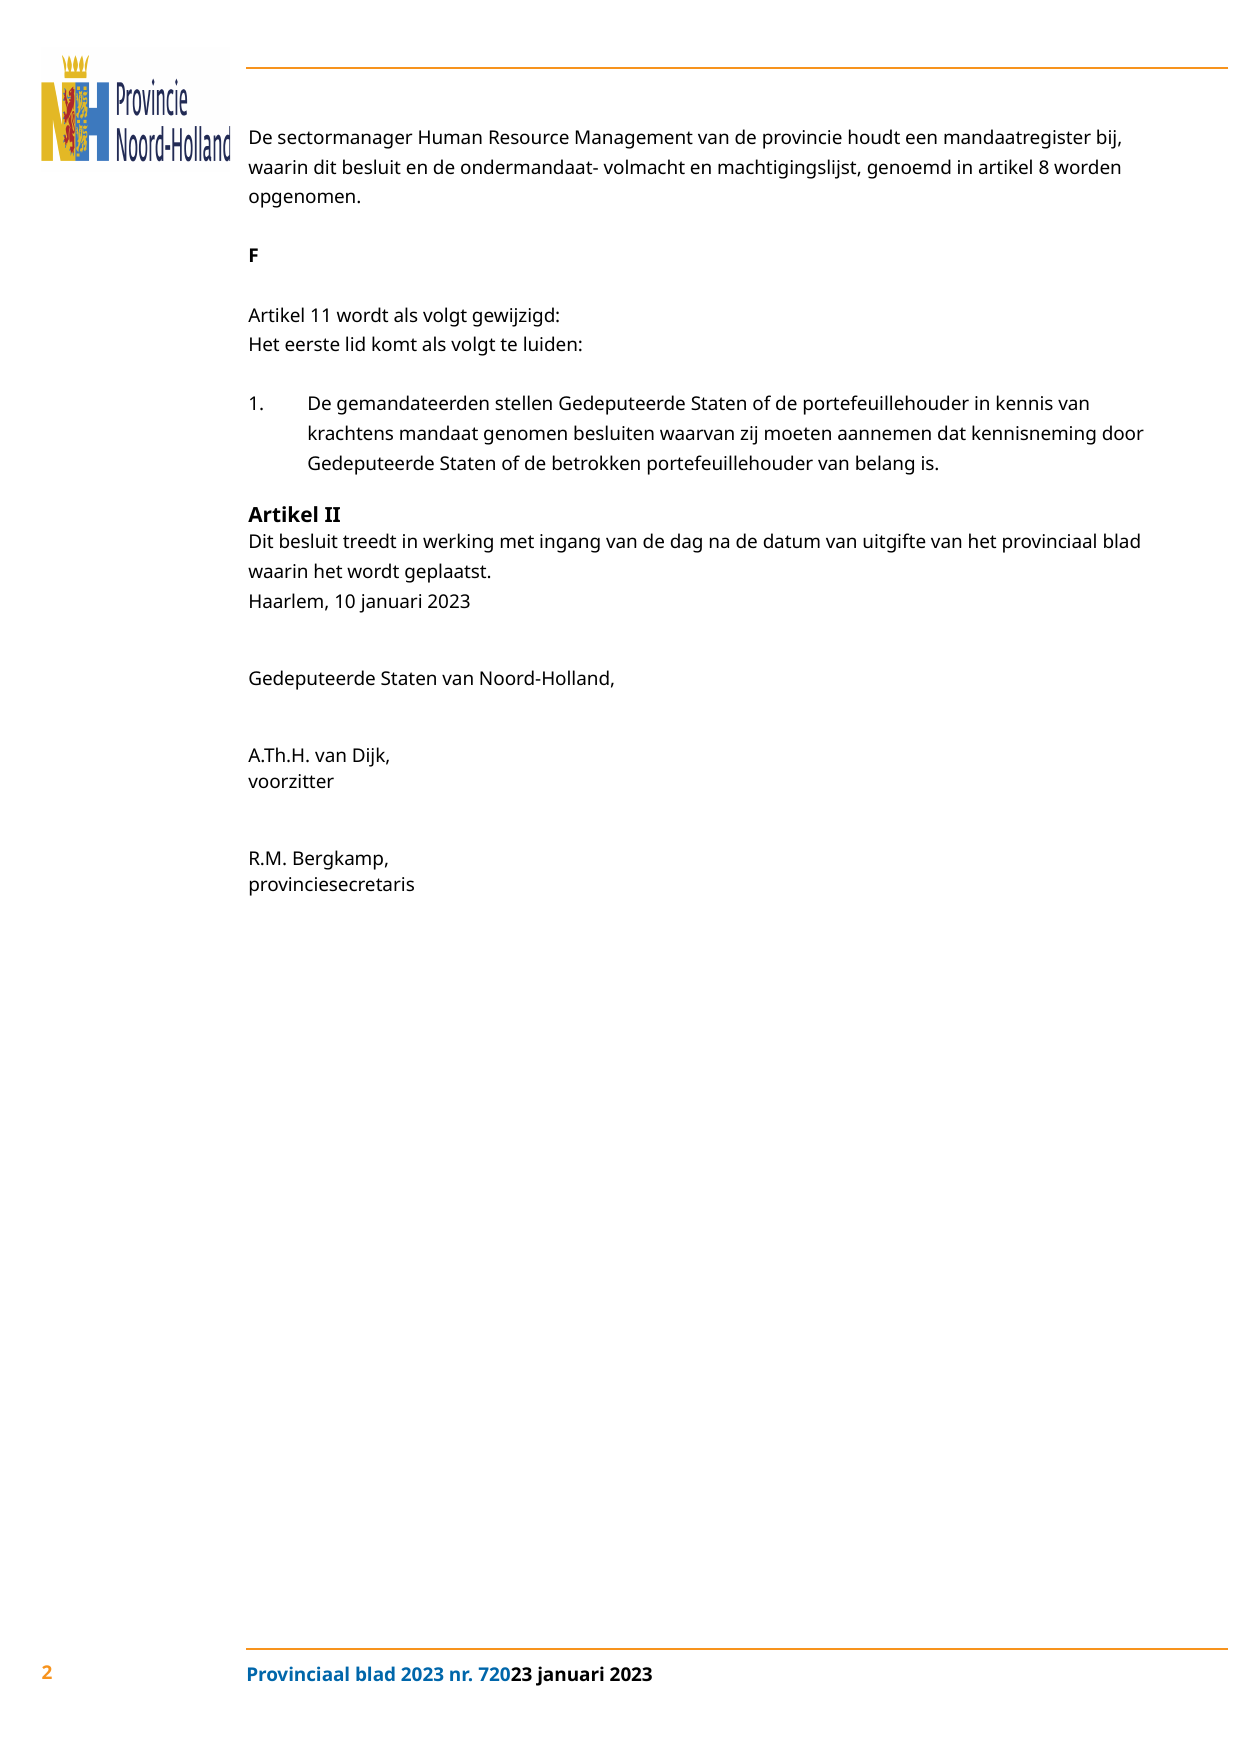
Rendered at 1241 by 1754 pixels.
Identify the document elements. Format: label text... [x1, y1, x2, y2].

text R.M. Bergkamp, [248, 845, 1152, 871]
text Het eerste lid komt als volgt te luiden: [248, 331, 1152, 357]
text provinciesecretaris [248, 871, 1152, 897]
picture [41, 47, 231, 172]
text Artikel 11 wordt als volgt gewijzigd: [248, 302, 1152, 328]
text Haarlem, 10 januari 2023 [248, 588, 1152, 613]
text De sectormanager Human Resource Management van de provincie houdt een mandaatregister bij, waarin dit besluit en de ondermandaat- volmacht en machtigingslijst, genoemd in artikel 8 worden opgenomen. [248, 124, 1152, 209]
text A.Th.H. van Dijk, [248, 742, 1152, 768]
text Dit besluit treedt in werking met ingang van de dag na de datum van uitgifte van het provinciaal blad waarin het wordt geplaatst. [248, 529, 1152, 584]
text Gedeputeerde Staten van Noord-Holland, [248, 665, 1152, 691]
list De gemandateerden stellen Gedeputeerde Staten of de portefeuillehouder in kennis van krachtens mandaat genomen besluiten waarvan zij moeten aannemen dat kennisneming door Gedeputeerde Staten of de betrokken portefeuillehouder van belang is. [248, 391, 1152, 476]
text F [248, 243, 1152, 268]
text Artikel II [248, 500, 1152, 529]
text voorzitter [248, 768, 1152, 794]
